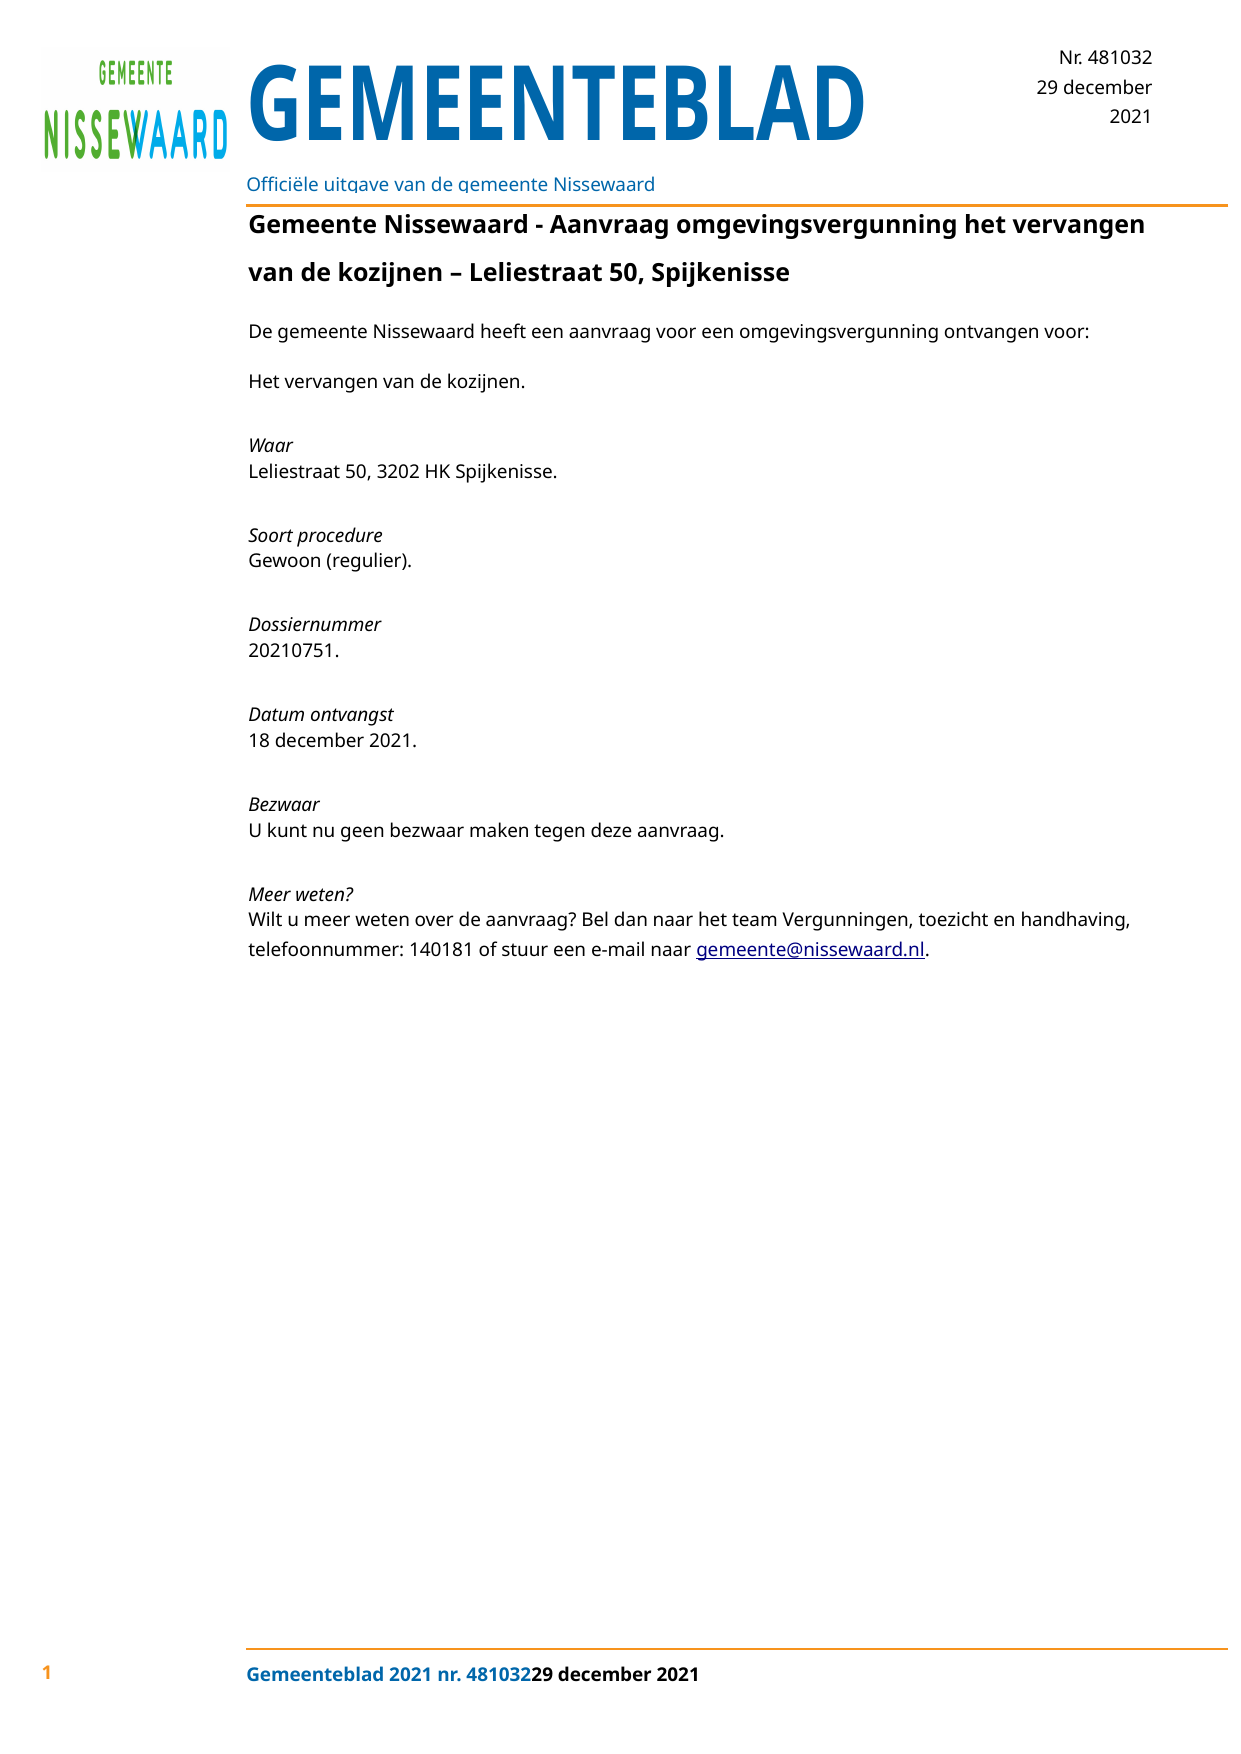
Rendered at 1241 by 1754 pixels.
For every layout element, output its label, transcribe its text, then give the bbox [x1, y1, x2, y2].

text Dossiernummer [248, 612, 1152, 637]
text Waar [248, 432, 1152, 458]
text Soort procedure [248, 522, 1152, 548]
picture [41, 47, 231, 172]
text Meer weten? [248, 881, 1152, 906]
text Datum ontvangst [248, 701, 1152, 727]
text Leliestraat 50, 3202 HK Spijkenisse. [248, 458, 1152, 484]
text Gemeente Nissewaard - Aanvraag omgevingsvergunning het vervangen van de kozijnen – Leliestraat 50, Spijkenisse [248, 207, 1152, 288]
text De gemeente Nissewaard heeft een aanvraag voor een omgevingsvergunning ontvangen voor: [248, 318, 1152, 344]
text Het vervangen van de kozijnen. [248, 368, 1152, 394]
text 18 december 2021. [248, 727, 1152, 753]
text Gewoon (regulier). [248, 548, 1152, 573]
text U kunt nu geen bezwaar maken tegen deze aanvraag. [248, 817, 1152, 842]
text Bezwaar [248, 791, 1152, 817]
text Wilt u meer weten over de aanvraag? Bel dan naar het team Vergunningen, toezicht en handhaving, telefoonnummer: 140181 of stuur een e-mail naar gemeente@nissewaard.nl. [248, 906, 1152, 962]
text 20210751. [248, 637, 1152, 663]
